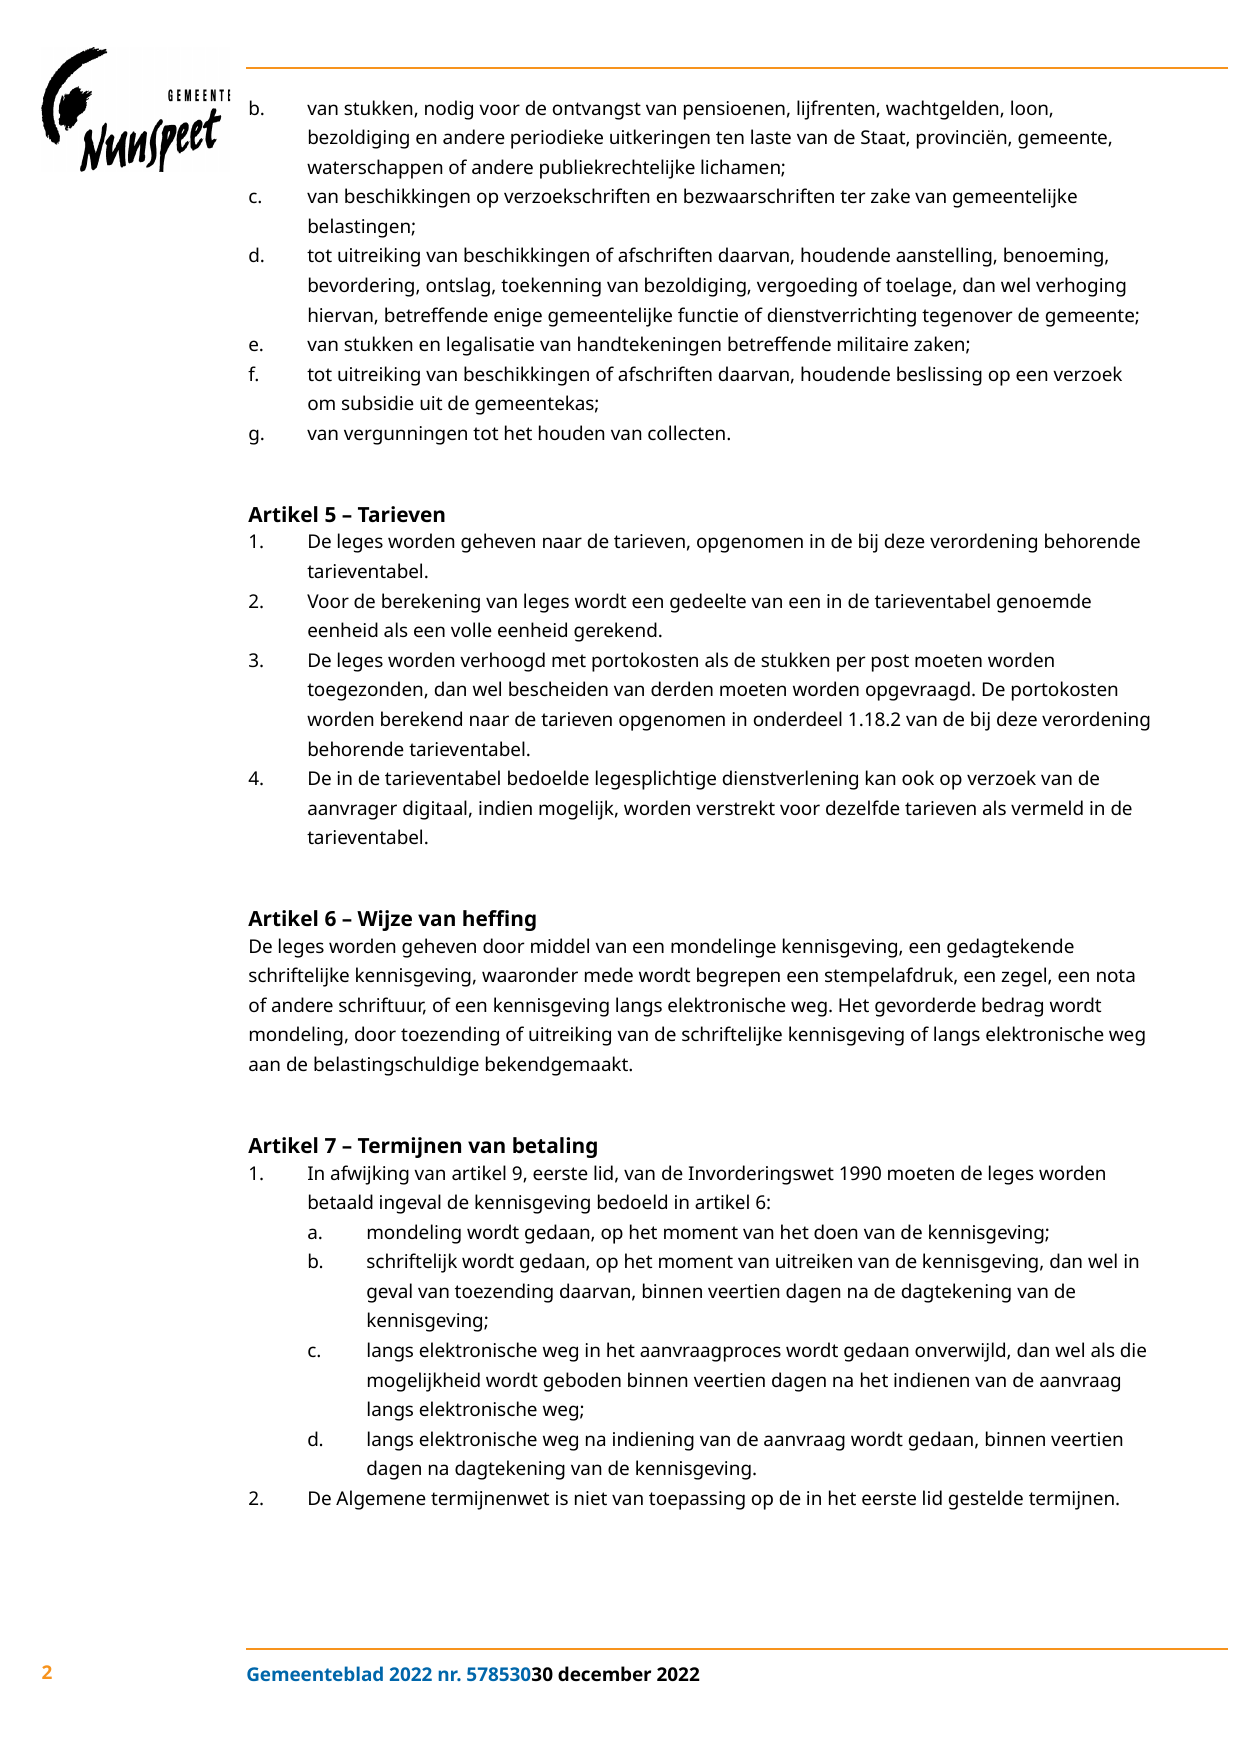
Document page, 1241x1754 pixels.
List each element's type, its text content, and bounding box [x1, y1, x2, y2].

text Artikel 6 – Wijze van heffing [248, 904, 1152, 933]
list van vergunningen tot het houden van collecten. [248, 420, 1152, 446]
list van beschikkingen op verzoekschriften en bezwaarschriften ter zake van gemeentelijke belastingen; [248, 183, 1152, 239]
list langs elektronische weg in het aanvraagproces wordt gedaan onverwijld, dan wel als die mogelijkheid wordt geboden binnen veertien dagen na het indienen van de aanvraag langs elektronische weg; [307, 1337, 1152, 1422]
text Artikel 7 – Termijnen van betaling [248, 1131, 1152, 1160]
list De Algemene termijnenwet is niet van toepassing op de in het eerste lid gestelde termijnen. [248, 1485, 1152, 1511]
text De leges worden geheven door middel van een mondelinge kennisgeving, een gedagtekende schriftelijke kennisgeving, waaronder mede wordt begrepen een stempelafdruk, een zegel, een nota of andere schriftuur, of een kennisgeving langs elektronische weg. Het gevorderde bedrag wordt mondeling, door toezending of uitreiking van de schriftelijke kennisgeving of langs elektronische weg aan de belastingschuldige bekendgemaakt. [248, 933, 1152, 1077]
list De leges worden verhoogd met portokosten als de stukken per post moeten worden toegezonden, dan wel bescheiden van derden moeten worden opgevraagd. De portokosten worden berekend naar de tarieven opgenomen in onderdeel 1.18.2 van de bij deze verordening behorende tarieventabel. [248, 647, 1152, 761]
list De in de tarieventabel bedoelde legesplichtige dienstverlening kan ook op verzoek van de aanvrager digitaal, indien mogelijk, worden verstrekt voor dezelfde tarieven als vermeld in de tarieventabel. [248, 765, 1152, 850]
picture [41, 47, 231, 172]
list tot uitreiking van beschikkingen of afschriften daarvan, houdende beslissing op een verzoek om subsidie uit de gemeentekas; [248, 361, 1152, 416]
list langs elektronische weg na indiening van de aanvraag wordt gedaan, binnen veertien dagen na dagtekening van de kennisgeving. [307, 1426, 1152, 1481]
list tot uitreiking van beschikkingen of afschriften daarvan, houdende aanstelling, benoeming, bevordering, ontslag, toekenning van bezoldiging, vergoeding of toelage, dan wel verhoging hiervan, betreffende enige gemeentelijke functie of dienstverrichting tegenover de gemeente; [248, 243, 1152, 328]
list mondeling wordt gedaan, op het moment van het doen van de kennisgeving; [307, 1219, 1152, 1244]
list schriftelijk wordt gedaan, op het moment van uitreiken van de kennisgeving, dan wel in geval van toezending daarvan, binnen veertien dagen na de dagtekening van de kennisgeving; [307, 1248, 1152, 1333]
list In afwijking van artikel 9, eerste lid, van de Invorderingswet 1990 moeten de leges worden betaald ingeval de kennisgeving bedoeld in artikel 6: [248, 1160, 1152, 1215]
list Voor de berekening van leges wordt een gedeelte van een in de tarieventabel genoemde eenheid als een volle eenheid gerekend. [248, 588, 1152, 643]
list van stukken, nodig voor de ontvangst van pensioenen, lijfrenten, wachtgelden, loon, bezoldiging en andere periodieke uitkeringen ten laste van de Staat, provinciën, gemeente, waterschappen of andere publiekrechtelijke lichamen; [248, 95, 1152, 180]
text Artikel 5 – Tarieven [248, 500, 1152, 529]
list van stukken en legalisatie van handtekeningen betreffende militaire zaken; [248, 331, 1152, 357]
list De leges worden geheven naar de tarieven, opgenomen in de bij deze verordening behorende tarieventabel. [248, 529, 1152, 584]
